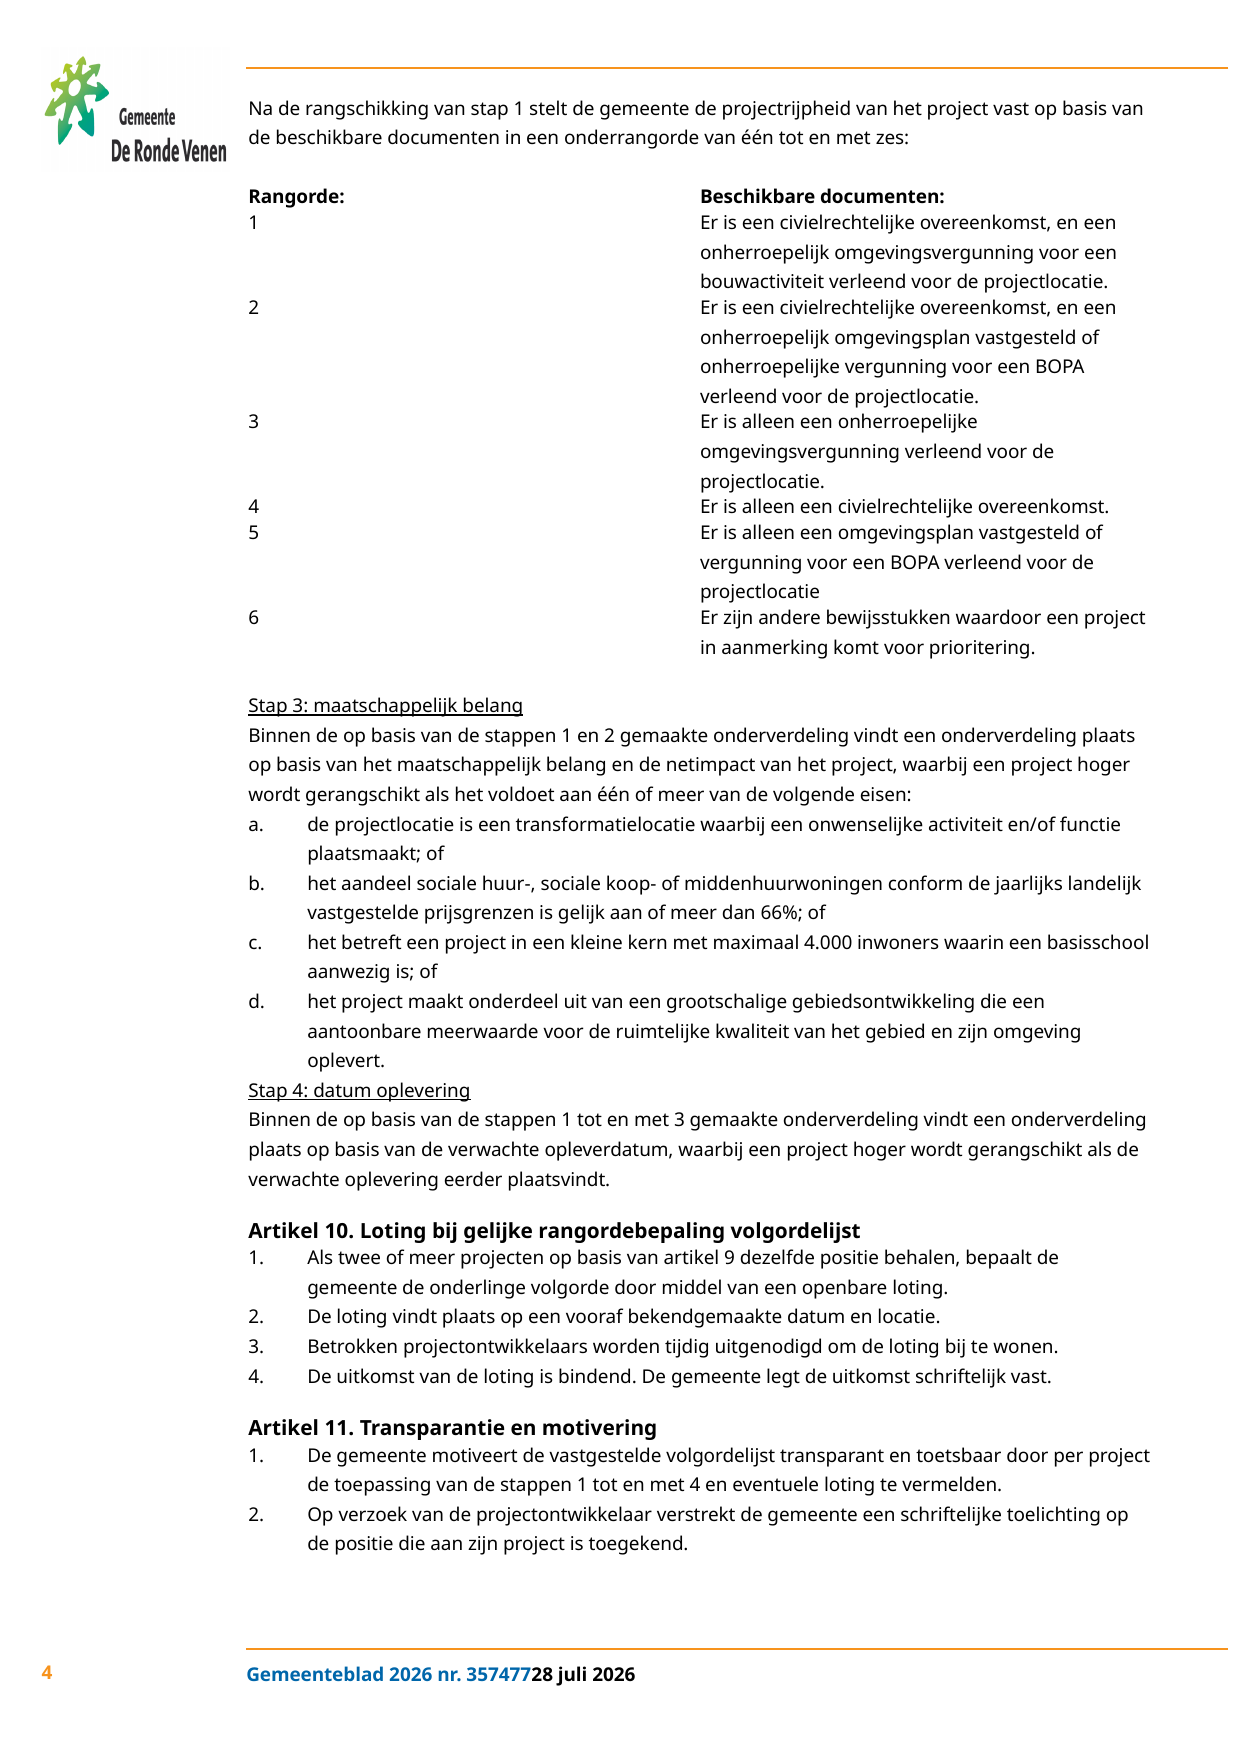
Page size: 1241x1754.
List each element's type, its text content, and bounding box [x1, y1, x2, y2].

table_cell Er is een civielrechtelijke overeenkomst, en een onherroepelijk omgevingsvergunning voor een bouwactiviteit verleend voor de projectlocatie. [700, 209, 1152, 294]
list Op verzoek van de projectontwikkelaar verstrekt de gemeente een schriftelijke toelichting op de positie die aan zijn project is toegekend. [248, 1501, 1152, 1556]
list het aandeel sociale huur-, sociale koop- of middenhuurwoningen conform de jaarlijks landelijk vastgestelde prijsgrenzen is gelijk aan of meer dan 66%; of [248, 870, 1152, 925]
table_cell Er is alleen een civielrechtelijke overeenkomst. [700, 494, 1152, 519]
text Artikel 11. Transparantie en motivering [248, 1413, 1152, 1442]
table_header Rangorde: [248, 184, 700, 209]
list het betreft een project in een kleine kern met maximaal 4.000 inwoners waarin een basisschool aanwezig is; of [248, 929, 1152, 984]
picture [41, 47, 231, 172]
text Binnen de op basis van de stappen 1 tot en met 3 gemaakte onderverdeling vindt een onderverdeling plaats op basis van de verwachte opleverdatum, waarbij een project hoger wordt gerangschikt als de verwachte oplevering eerder plaatsvindt. [248, 1107, 1152, 1191]
text Na de rangschikking van stap 1 stelt de gemeente de projectrijpheid van het project vast op basis van de beschikbare documenten in een onderrangorde van één tot en met zes: [248, 95, 1152, 150]
list de projectlocatie is een transformatielocatie waarbij een onwenselijke activiteit en/of functie plaatsmaakt; of [248, 811, 1152, 866]
list De loting vindt plaats op een vooraf bekendgemaakte datum en locatie. [248, 1304, 1152, 1329]
table_cell [248, 494, 700, 519]
table_cell [248, 604, 700, 659]
table_cell Er is alleen een onherroepelijke omgevingsvergunning verleend voor de projectlocatie. [700, 409, 1152, 494]
table_header Beschikbare documenten: [700, 184, 1152, 209]
list Betrokken projectontwikkelaars worden tijdig uitgenodigd om de loting bij te wonen. [248, 1333, 1152, 1359]
table_cell [248, 409, 700, 494]
text Stap 4: datum oplevering [248, 1077, 1152, 1103]
list Als twee of meer projecten op basis van artikel 9 dezelfde positie behalen, bepaalt de gemeente de onderlinge volgorde door middel van een openbare loting. [248, 1244, 1152, 1300]
table_cell Er is een civielrechtelijke overeenkomst, en een onherroepelijk omgevingsplan vastgesteld of onherroepelijke vergunning voor een BOPA verleend voor de projectlocatie. [700, 294, 1152, 409]
list De uitkomst van de loting is bindend. De gemeente legt de uitkomst schriftelijk vast. [248, 1363, 1152, 1389]
list het project maakt onderdeel uit van een grootschalige gebiedsontwikkeling die een aantoonbare meerwaarde voor de ruimtelijke kwaliteit van het gebied en zijn omgeving oplevert. [248, 988, 1152, 1073]
table_cell [248, 294, 700, 409]
text Artikel 10. Loting bij gelijke rangordebepaling volgordelijst [248, 1216, 1152, 1244]
text Stap 3: maatschappelijk belang [248, 692, 1152, 718]
text Binnen de op basis van de stappen 1 en 2 gemaakte onderverdeling vindt een onderverdeling plaats op basis van het maatschappelijk belang en de netimpact van het project, waarbij een project hoger wordt gerangschikt als het voldoet aan één of meer van de volgende eisen: [248, 722, 1152, 807]
list De gemeente motiveert de vastgestelde volgordelijst transparant en toetsbaar door per project de toepassing van de stappen 1 tot en met 4 en eventuele loting te vermelden. [248, 1442, 1152, 1497]
table_cell [248, 519, 700, 604]
table_cell Er zijn andere bewijsstukken waardoor een project in aanmerking komt voor prioritering. [700, 604, 1152, 659]
table_cell Er is alleen een omgevingsplan vastgesteld of vergunning voor een BOPA verleend voor de projectlocatie [700, 519, 1152, 604]
table_cell [248, 209, 700, 294]
